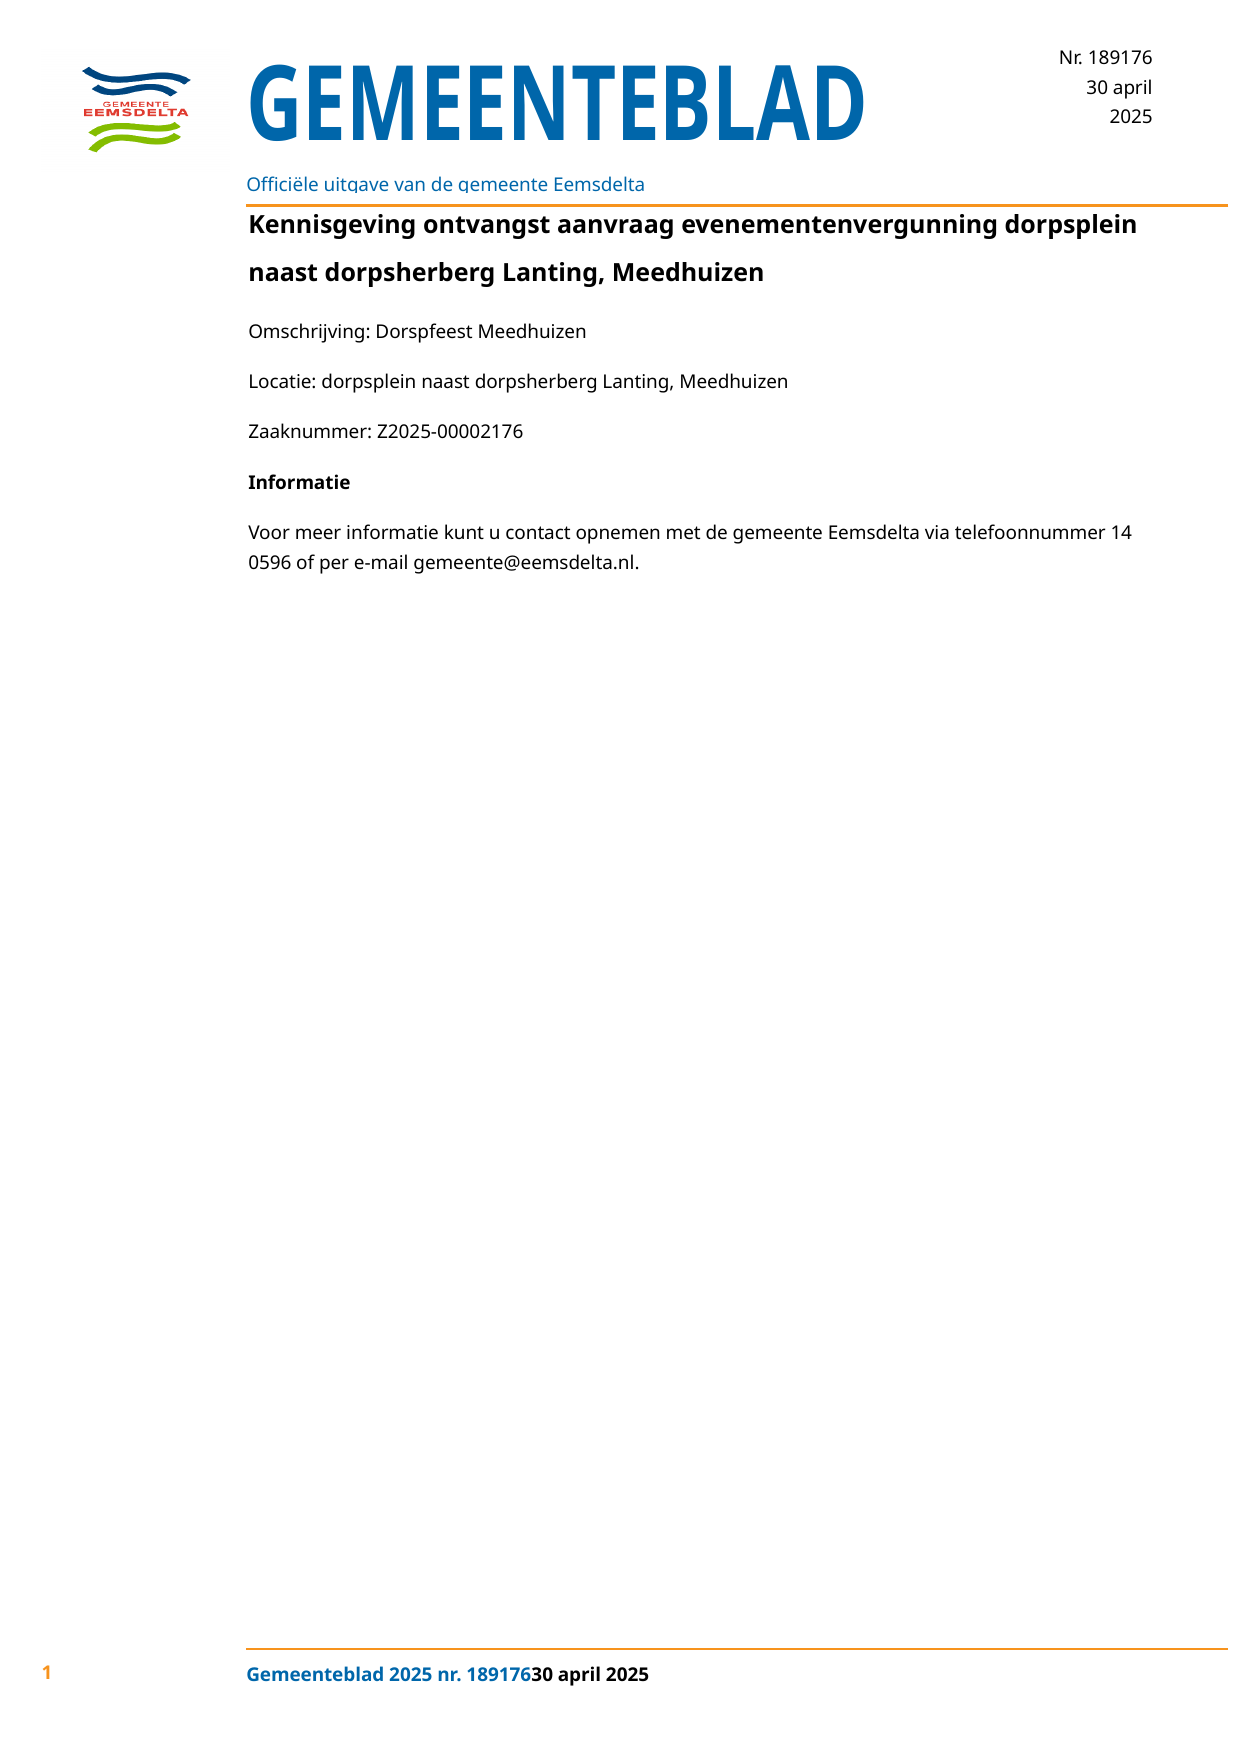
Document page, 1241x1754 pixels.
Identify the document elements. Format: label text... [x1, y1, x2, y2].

text Locatie: dorpsplein naast dorpsherberg Lanting, Meedhuizen [248, 368, 1152, 394]
text Informatie [248, 469, 1152, 495]
text Zaaknummer: Z2025-00002176 [248, 419, 1152, 444]
text Kennisgeving ontvangst aanvraag evenementenvergunning dorpsplein naast dorpsherberg Lanting, Meedhuizen [248, 207, 1152, 288]
text Omschrijving: Dorspfeest Meedhuizen [248, 318, 1152, 344]
picture [41, 47, 231, 172]
text Voor meer informatie kunt u contact opnemen met de gemeente Eemsdelta via telefoonnummer 14 0596 of per e-mail gemeente@eemsdelta.nl. [248, 519, 1152, 575]
